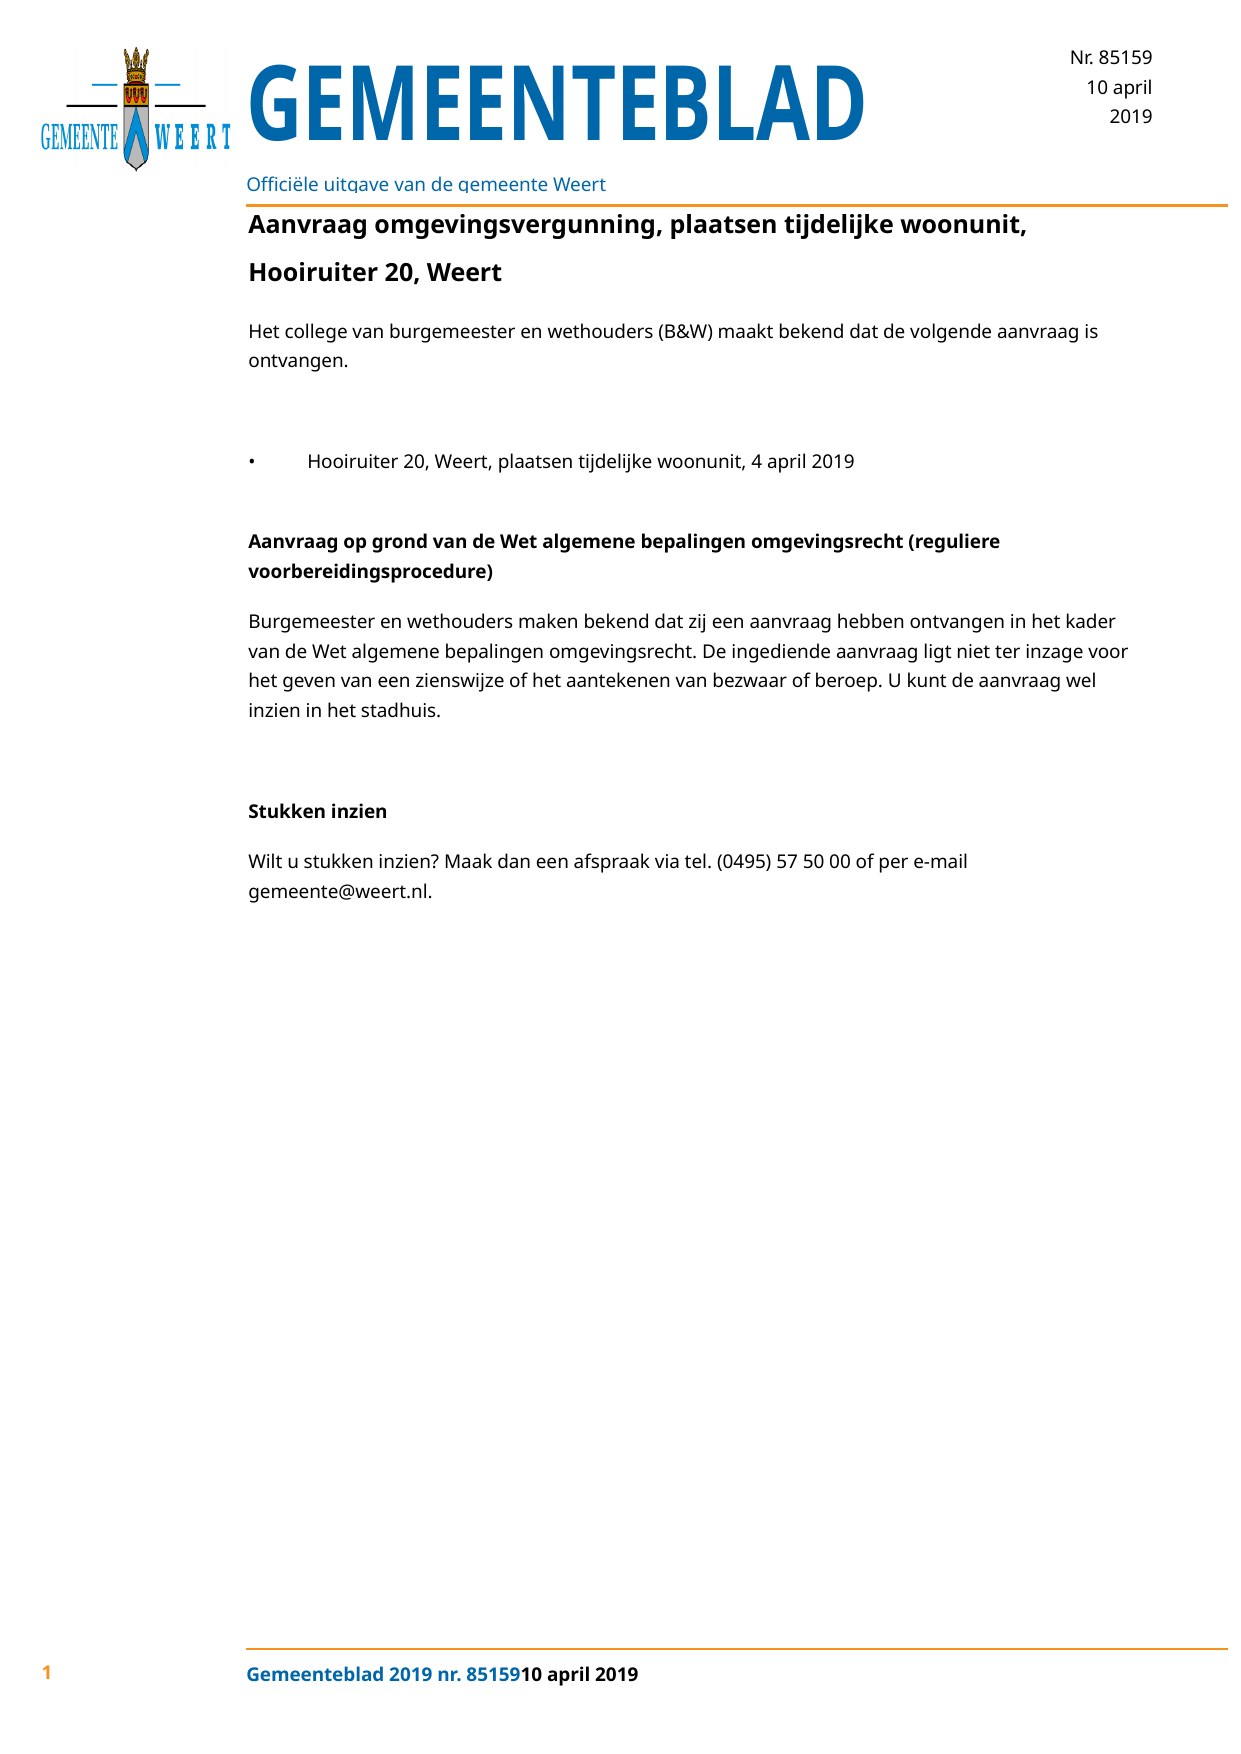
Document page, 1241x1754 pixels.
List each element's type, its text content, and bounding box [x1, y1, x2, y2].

text Aanvraag omgevingsvergunning, plaatsen tijdelijke woonunit, Hooiruiter 20, Weert [248, 207, 1152, 288]
list Hooiruiter 20, Weert, plaatsen tijdelijke woonunit, 4 april 2019 [248, 448, 1152, 474]
text Wilt u stukken inzien? Maak dan een afspraak via tel. (0495) 57 50 00 of per e-mail gemeente@weert.nl. [248, 848, 1152, 904]
text Het college van burgemeester en wethouders (B&W) maakt bekend dat de volgende aanvraag is ontvangen. [248, 318, 1152, 373]
text Burgemeester en wethouders maken bekend dat zij een aanvraag hebben ontvangen in het kader van de Wet algemene bepalingen omgevingsrecht. De ingediende aanvraag ligt niet ter inzage voor het geven van een zienswijze of het aantekenen van bezwaar of beroep. U kunt de aanvraag wel inzien in het stadhuis. [248, 608, 1152, 723]
text Aanvraag op grond van de Wet algemene bepalingen omgevingsrecht (reguliere voorbereidingsprocedure) [248, 528, 1152, 584]
picture [41, 47, 231, 172]
text Stukken inzien [248, 798, 1152, 824]
